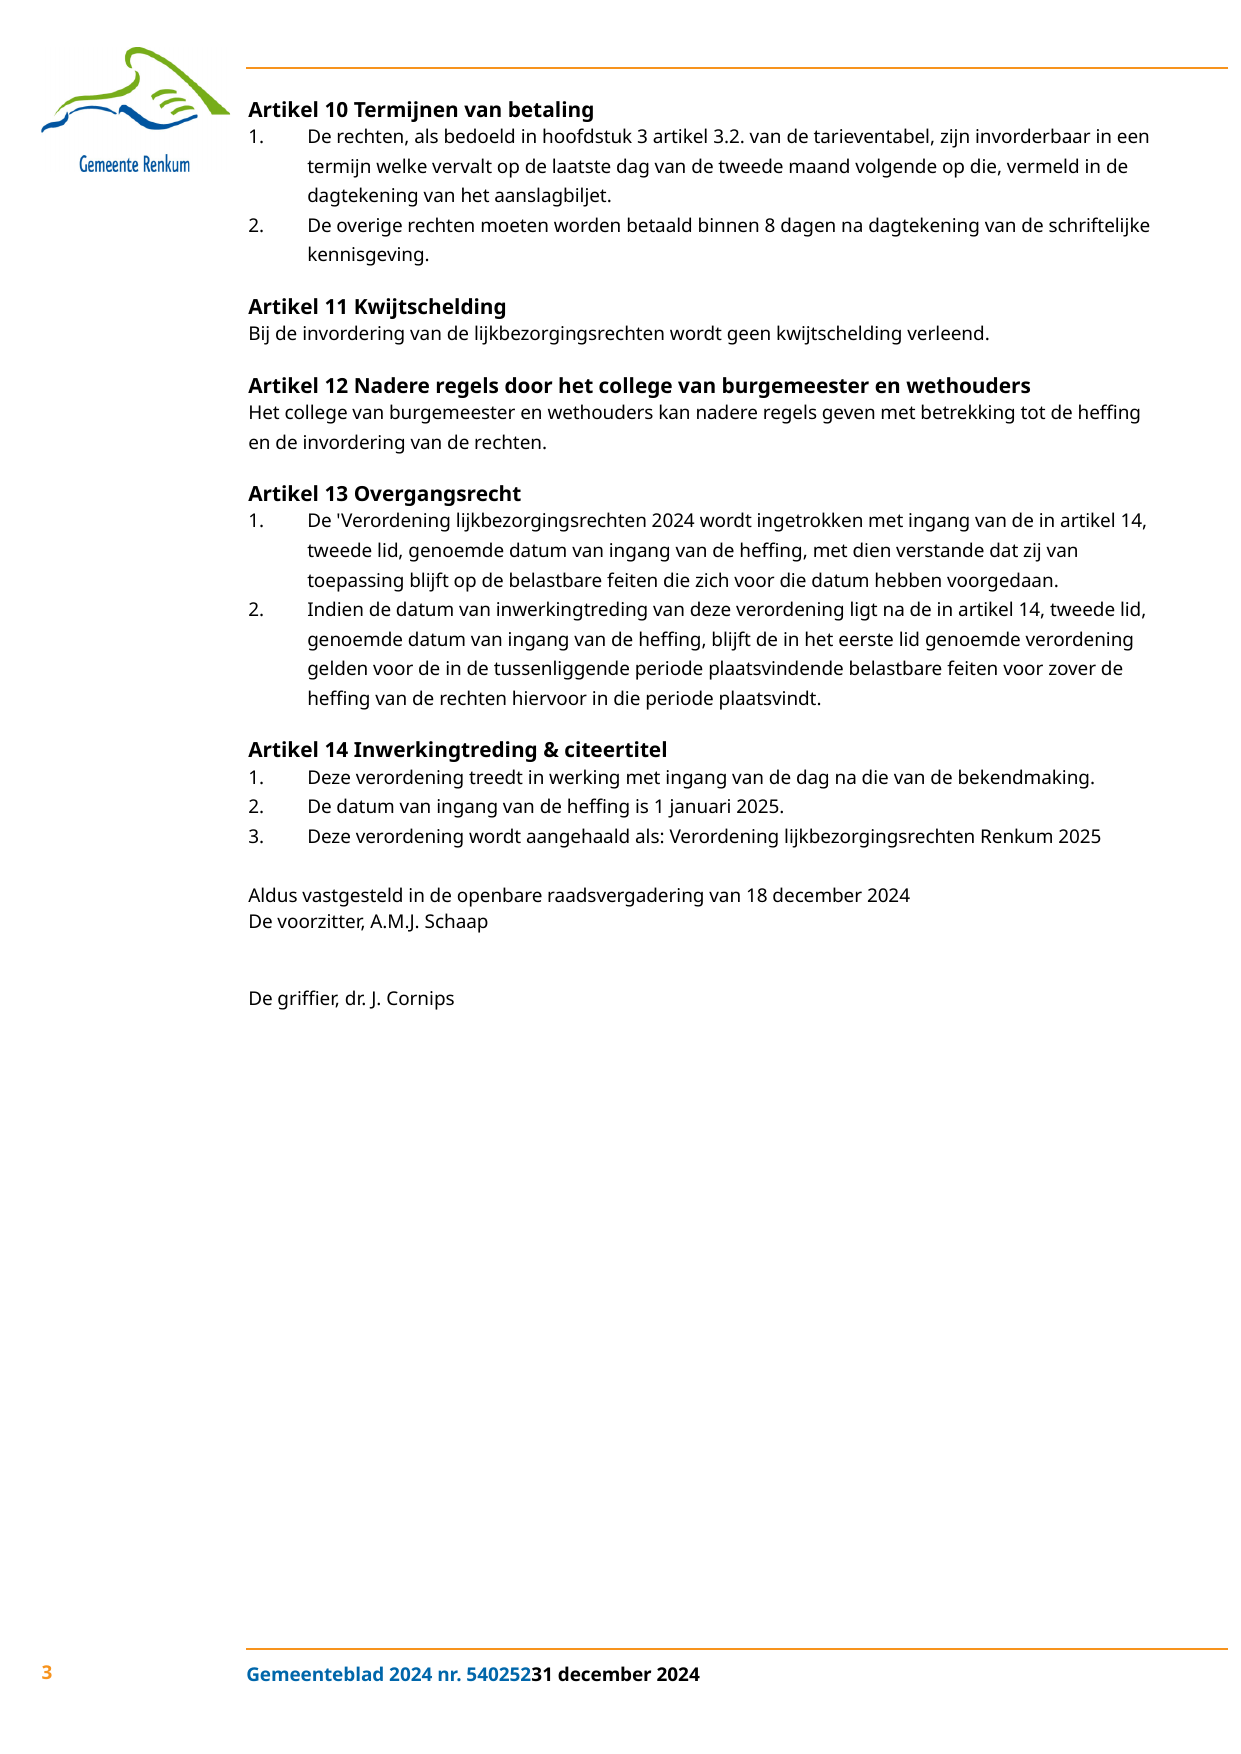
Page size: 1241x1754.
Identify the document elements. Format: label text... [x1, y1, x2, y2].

list Deze verordening treedt in werking met ingang van de dag na die van de bekendmaking. [248, 764, 1152, 790]
text Het college van burgemeester en wethouders kan nadere regels geven met betrekking tot de heffing en de invordering van de rechten. [248, 399, 1152, 454]
text Artikel 10 Termijnen van betaling [248, 95, 1152, 123]
list De datum van ingang van de heffing is 1 januari 2025. [248, 794, 1152, 819]
list De overige rechten moeten worden betaald binnen 8 dagen na dagtekening van de schriftelijke kennisgeving. [248, 212, 1152, 267]
text Artikel 13 Overgangsrecht [248, 479, 1152, 508]
text Artikel 11 Kwijtschelding [248, 292, 1152, 320]
list De 'Verordening lijkbezorgingsrechten 2024 wordt ingetrokken met ingang van de in artikel 14, tweede lid, genoemde datum van ingang van de heffing, met dien verstande dat zij van toepassing blijft op de belastbare feiten die zich voor die datum hebben voorgedaan. [248, 508, 1152, 593]
list Deze verordening wordt aangehaald als: Verordening lijkbezorgingsrechten Renkum 2025 [248, 823, 1152, 849]
list De rechten, als bedoeld in hoofdstuk 3 artikel 3.2. van de tarieventabel, zijn invorderbaar in een termijn welke vervalt op de laatste dag van de tweede maand volgende op die, vermeld in de dagtekening van het aanslagbiljet. [248, 123, 1152, 208]
picture [41, 47, 231, 172]
text De voorzitter, A.M.J. Schaap [248, 908, 1152, 934]
text Artikel 12 Nadere regels door het college van burgemeester en wethouders [248, 371, 1152, 399]
text Artikel 14 Inwerkingtreding & citeertitel [248, 736, 1152, 764]
text De griffier, dr. J. Cornips [248, 985, 1152, 1011]
text Aldus vastgesteld in de openbare raadsvergadering van 18 december 2024 [248, 882, 1152, 908]
list Indien de datum van inwerkingtreding van deze verordening ligt na de in artikel 14, tweede lid, genoemde datum van ingang van de heffing, blijft de in het eerste lid genoemde verordening gelden voor de in de tussenliggende periode plaatsvindende belastbare feiten voor zover de heffing van de rechten hiervoor in die periode plaatsvindt. [248, 596, 1152, 711]
text Bij de invordering van de lijkbezorgingsrechten wordt geen kwijtschelding verleend. [248, 320, 1152, 346]
